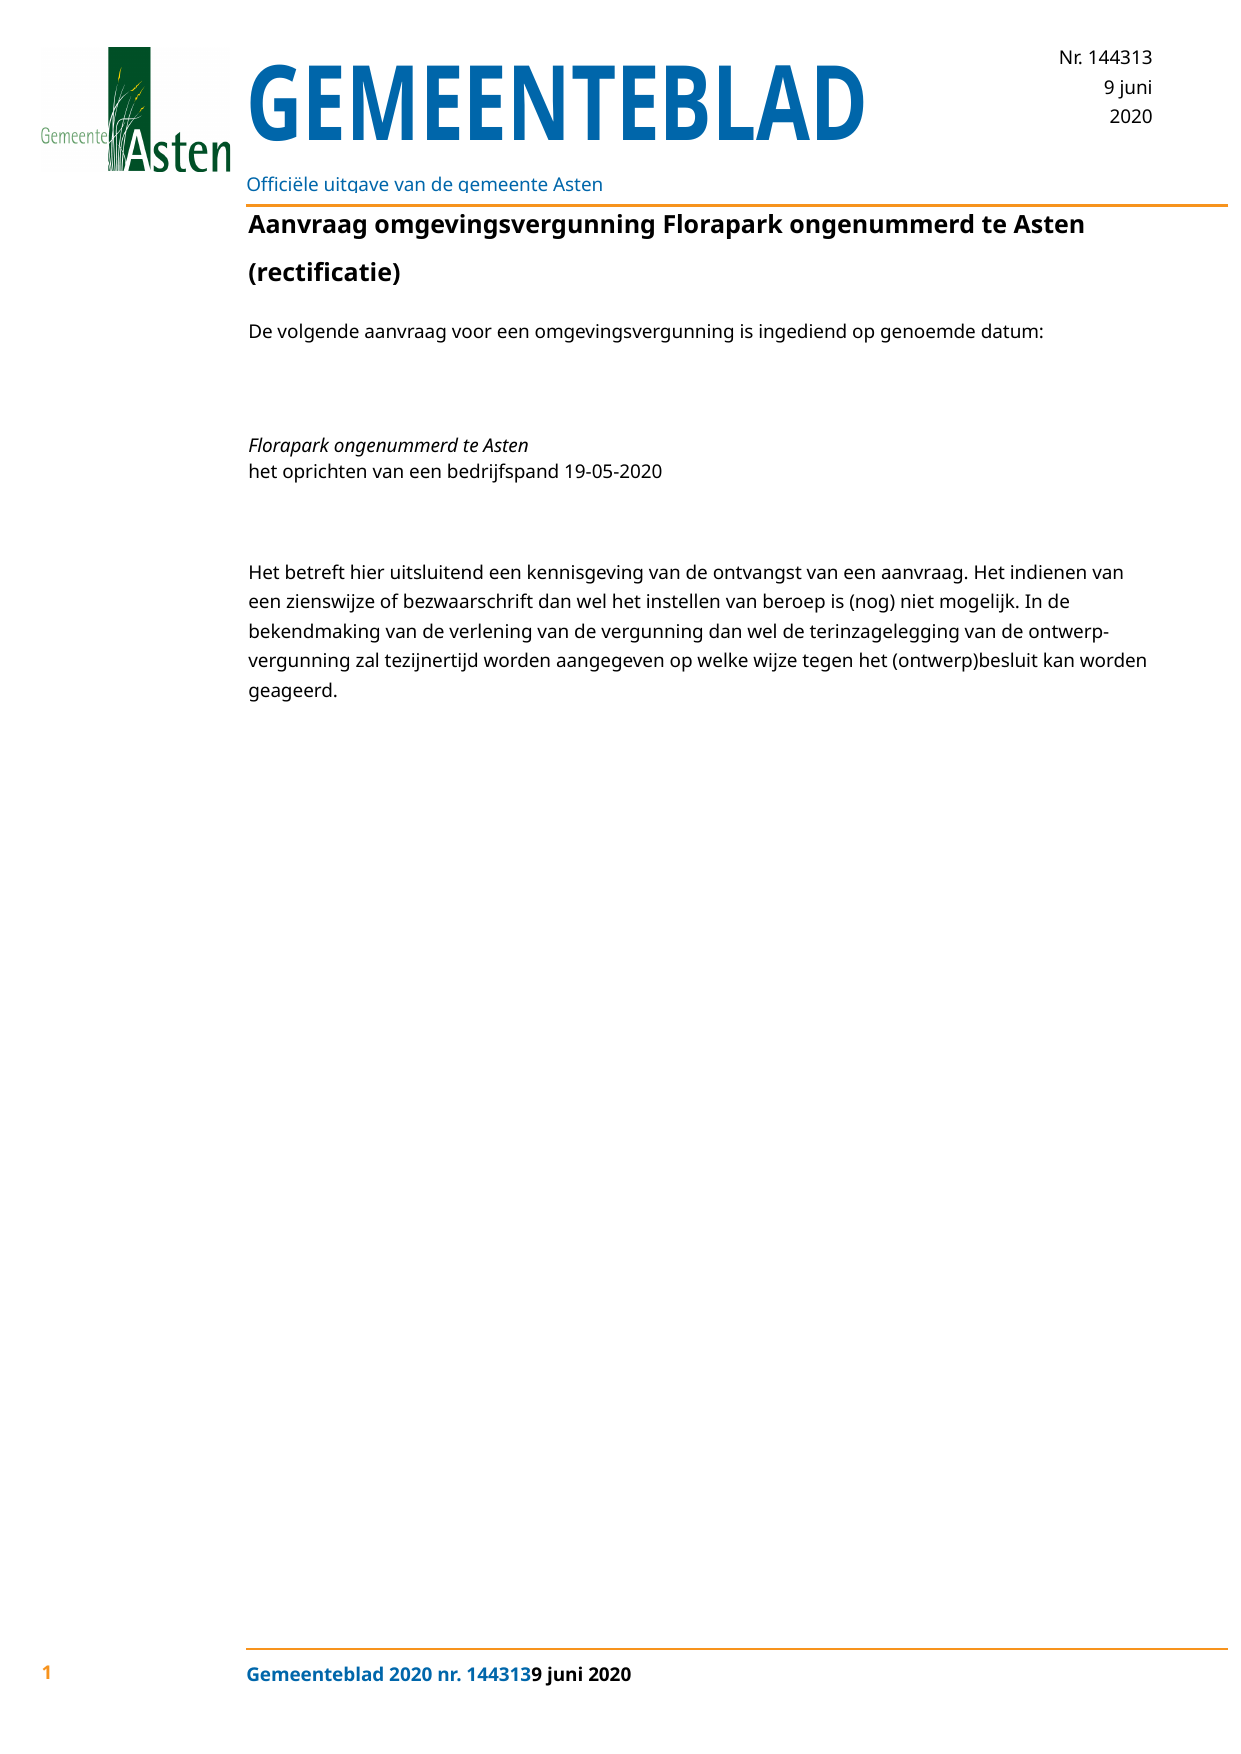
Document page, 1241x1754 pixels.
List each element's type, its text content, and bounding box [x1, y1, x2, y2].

text het oprichten van een bedrijfspand 19-05-2020 [248, 458, 1152, 484]
text Het betreft hier uitsluitend een kennisgeving van de ontvangst van een aanvraag. Het indienen van een zienswijze of bezwaarschrift dan wel het instellen van beroep is (nog) niet mogelijk. In de bekendmaking van de verlening van de vergunning dan wel de terinzagelegging van de ontwerp-vergunning zal tezijnertijd worden aangegeven op welke wijze tegen het (ontwerp)besluit kan worden geageerd. [248, 559, 1152, 703]
text De volgende aanvraag voor een omgevingsvergunning is ingediend op genoemde datum: [248, 318, 1152, 344]
picture [41, 47, 231, 172]
text Florapark ongenummerd te Asten [248, 432, 1152, 458]
text Aanvraag omgevingsvergunning Florapark ongenummerd te Asten (rectificatie) [248, 207, 1152, 288]
